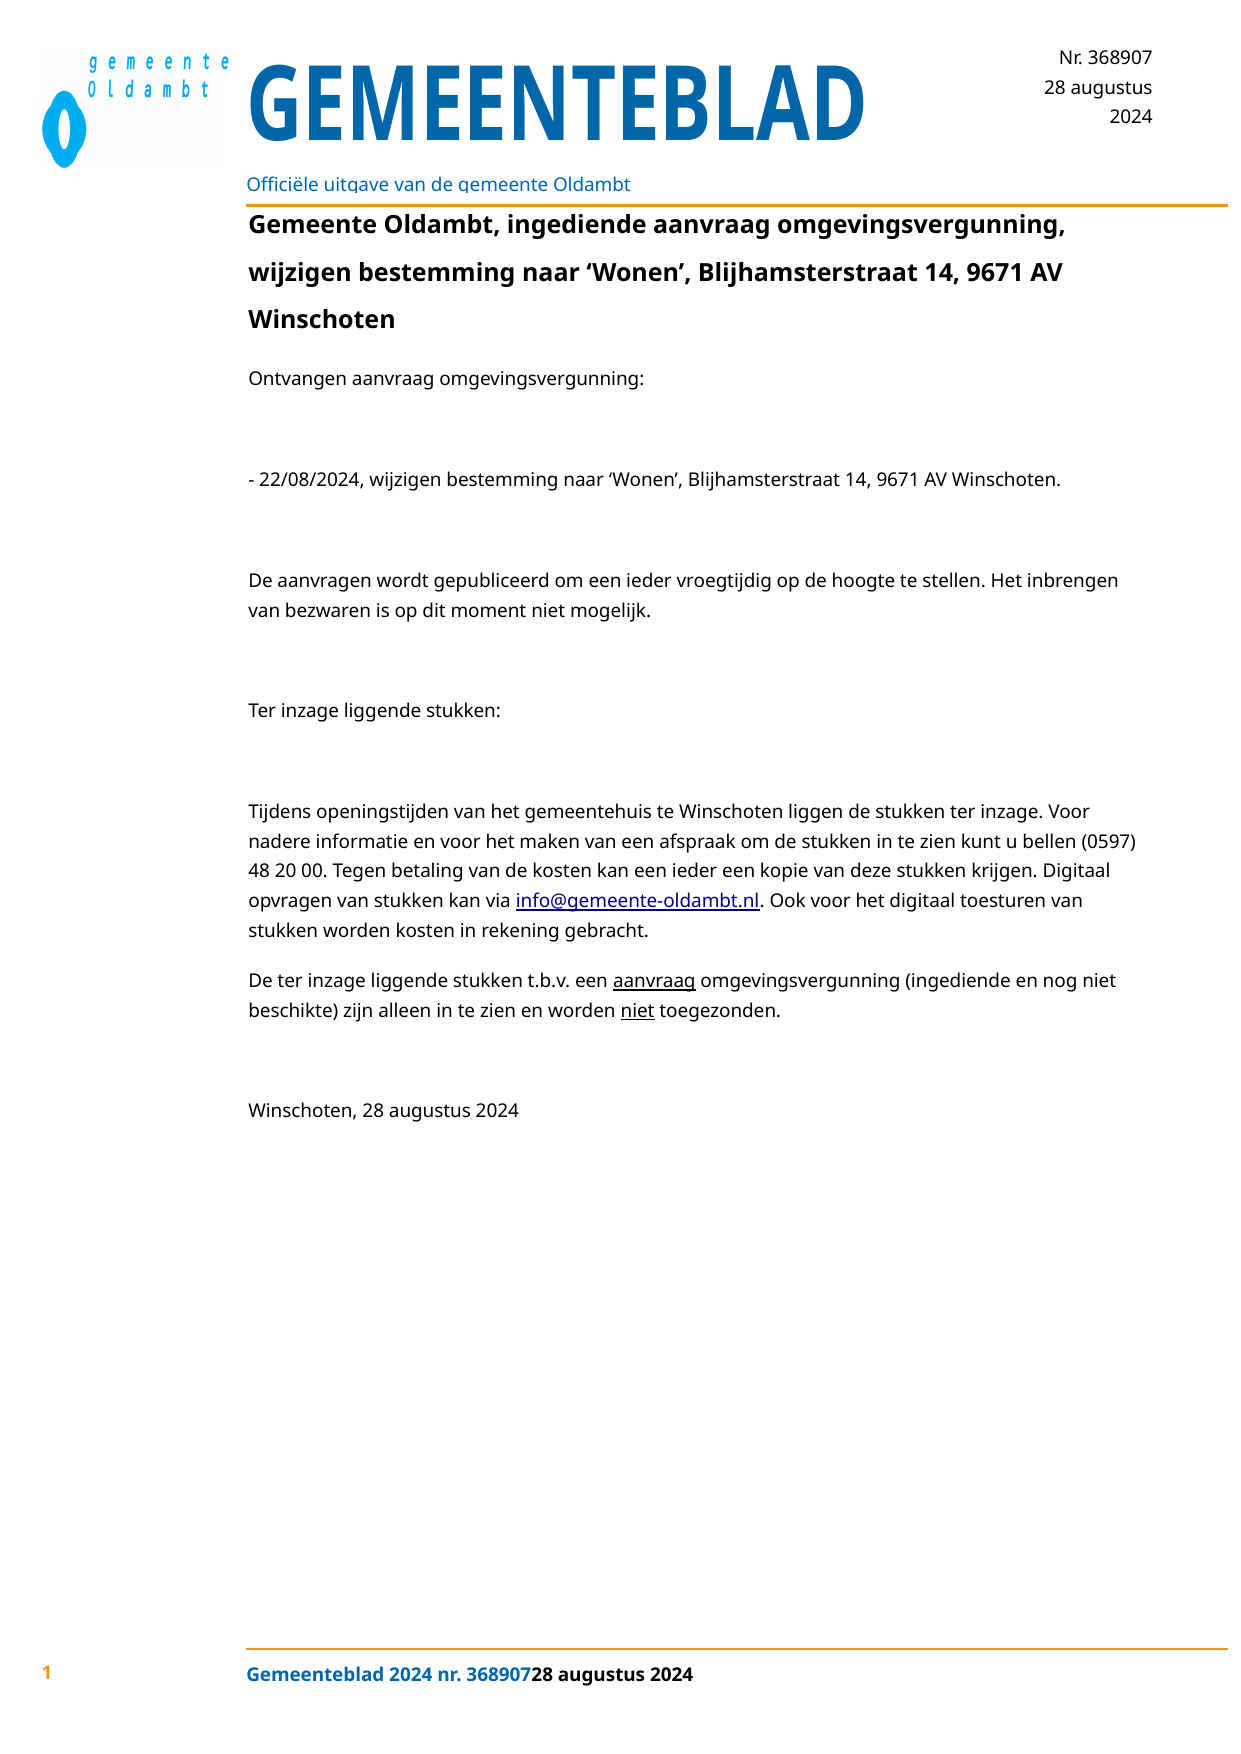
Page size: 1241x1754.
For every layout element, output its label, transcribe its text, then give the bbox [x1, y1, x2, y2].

text Ter inzage liggende stukken: [248, 698, 1152, 723]
picture [41, 47, 231, 172]
text Tijdens openingstijden van het gemeentehuis te Winschoten liggen de stukken ter inzage. Voor nadere informatie en voor het maken van een afspraak om de stukken in te zien kunt u bellen (0597) 48 20 00. Tegen betaling van de kosten kan een ieder een kopie van deze stukken krijgen. Digitaal opvragen van stukken kan via info@gemeente-oldambt.nl. Ook voor het digitaal toesturen van stukken worden kosten in rekening gebracht. [248, 798, 1152, 942]
text - 22/08/2024, wijzigen bestemming naar ‘Wonen’, Blijhamsterstraat 14, 9671 AV Winschoten. [248, 466, 1152, 492]
text De aanvragen wordt gepubliceerd om een ieder vroegtijdig op de hoogte te stellen. Het inbrengen van bezwaren is op dit moment niet mogelijk. [248, 567, 1152, 622]
text Winschoten, 28 augustus 2024 [248, 1098, 1152, 1123]
text De ter inzage liggende stukken t.b.v. een aanvraag omgevingsvergunning (ingediende en nog niet beschikte) zijn alleen in te zien en worden niet toegezonden. [248, 967, 1152, 1022]
text Ontvangen aanvraag omgevingsvergunning: [248, 366, 1152, 391]
text Gemeente Oldambt, ingediende aanvraag omgevingsvergunning, wijzigen bestemming naar ‘Wonen’, Blijhamsterstraat 14, 9671 AV Winschoten [248, 207, 1152, 336]
